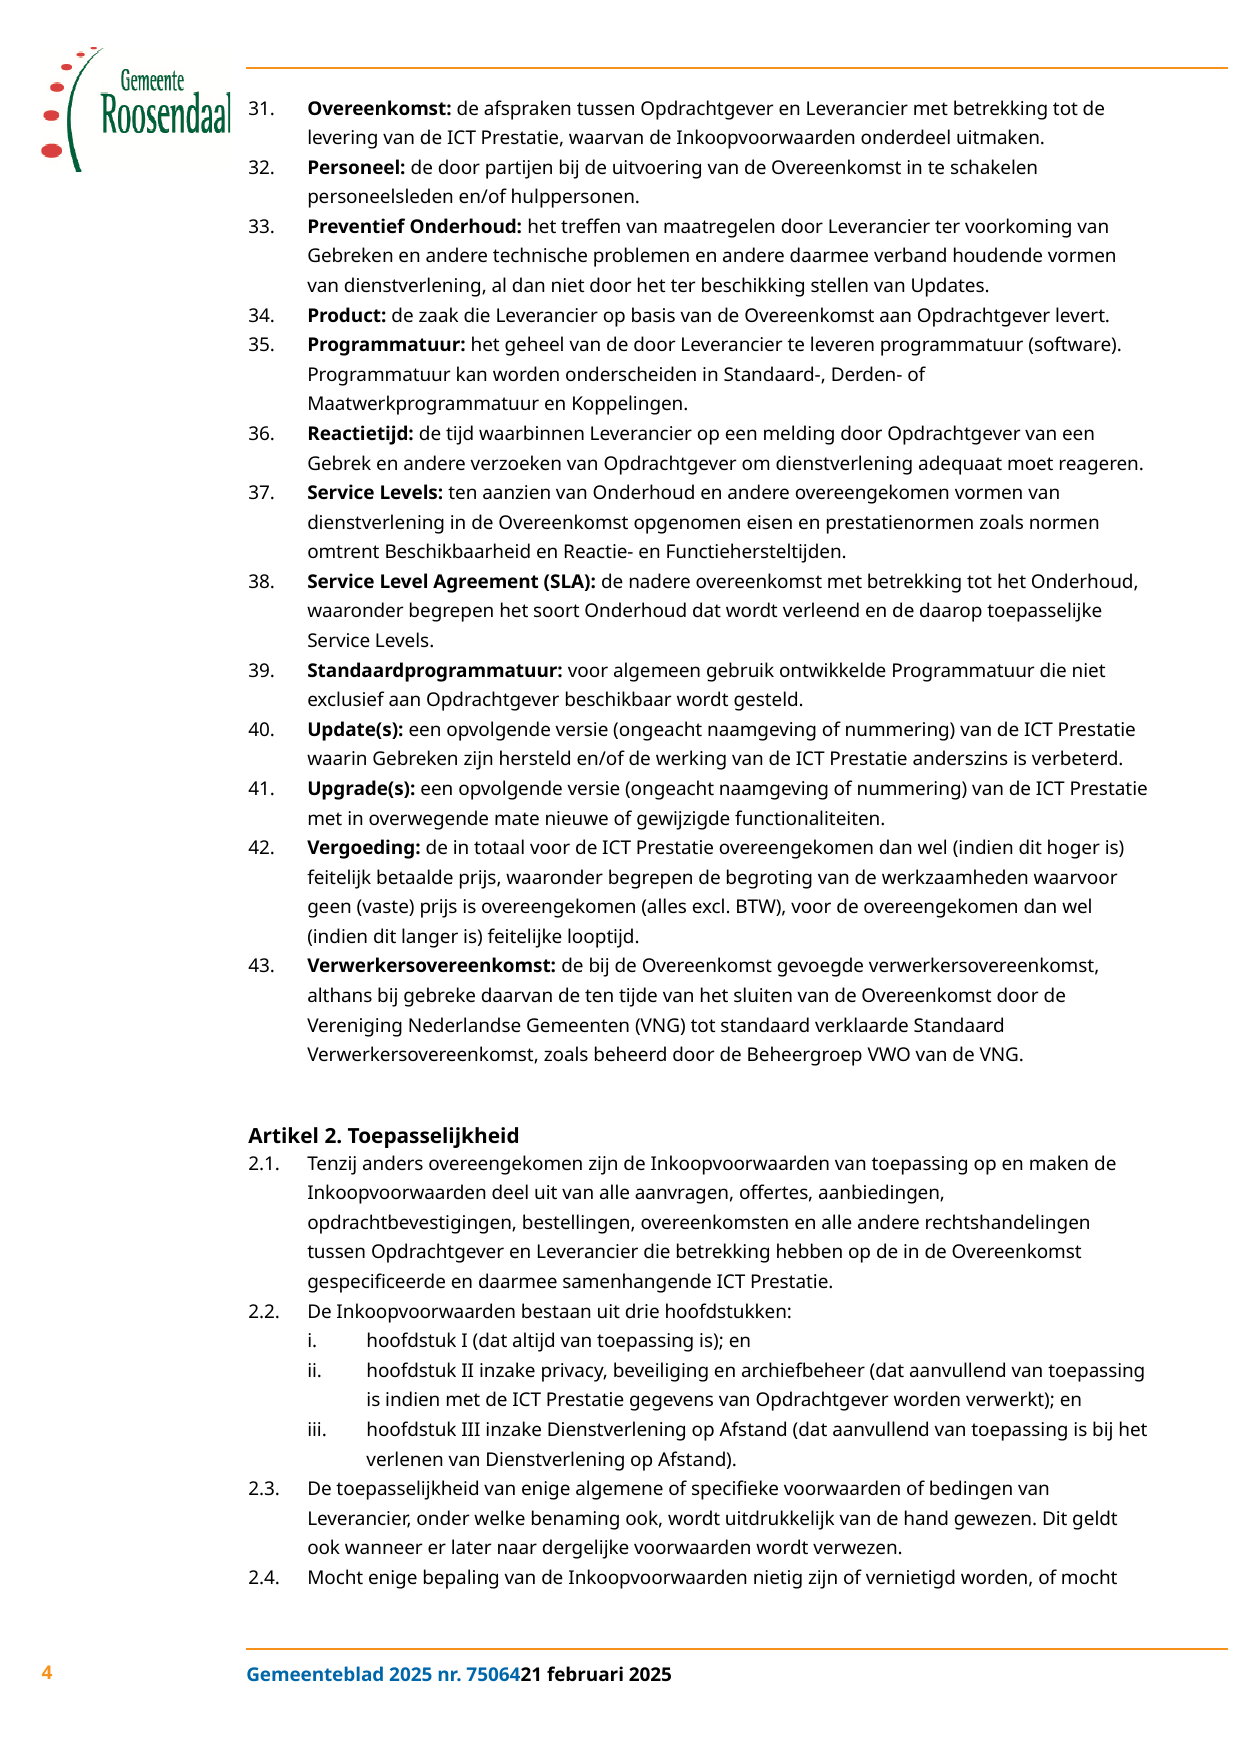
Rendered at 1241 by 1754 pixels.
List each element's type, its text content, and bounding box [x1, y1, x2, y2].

list hoofdstuk I (dat altijd van toepassing is); en [307, 1327, 1152, 1353]
text Artikel 2. Toepasselijkheid [248, 1121, 1152, 1150]
list Preventief Onderhoud: het treffen van maatregelen door Leverancier ter voorkoming van Gebreken en andere technische problemen en andere daarmee verband houdende vormen van dienstverlening, al dan niet door het ter beschikking stellen van Updates. [248, 213, 1152, 298]
list Service Level Agreement (SLA): de nadere overeenkomst met betrekking tot het Onderhoud, waaronder begrepen het soort Onderhoud dat wordt verleend en de daarop toepasselijke Service Levels. [248, 568, 1152, 653]
list Personeel: de door partijen bij de uitvoering van de Overeenkomst in te schakelen personeelsleden en/of hulppersonen. [248, 154, 1152, 209]
list Product: de zaak die Leverancier op basis van de Overeenkomst aan Opdrachtgever levert. [248, 302, 1152, 328]
list Standaardprogrammatuur: voor algemeen gebruik ontwikkelde Programmatuur die niet exclusief aan Opdrachtgever beschikbaar wordt gesteld. [248, 657, 1152, 712]
list Overeenkomst: de afspraken tussen Opdrachtgever en Leverancier met betrekking tot de levering van de ICT Prestatie, waarvan de Inkoopvoorwaarden onderdeel uitmaken. [248, 95, 1152, 150]
list Tenzij anders overeengekomen zijn de Inkoopvoorwaarden van toepassing op en maken de Inkoopvoorwaarden deel uit van alle aanvragen, offertes, aanbiedingen, opdrachtbevestigingen, bestellingen, overeenkomsten en alle andere rechtshandelingen tussen Opdrachtgever en Leverancier die betrekking hebben op de in de Overeenkomst gespecificeerde en daarmee samenhangende ICT Prestatie. [248, 1150, 1152, 1294]
list De toepasselijkheid van enige algemene of specifieke voorwaarden of bedingen van Leverancier, onder welke benaming ook, wordt uitdrukkelijk van de hand gewezen. Dit geldt ook wanneer er later naar dergelijke voorwaarden wordt verwezen. [248, 1475, 1152, 1560]
list Programmatuur: het geheel van de door Leverancier te leveren programmatuur (software). Programmatuur kan worden onderscheiden in Standaard-, Derden- of Maatwerkprogrammatuur en Koppelingen. [248, 331, 1152, 416]
list Upgrade(s): een opvolgende versie (ongeacht naamgeving of nummering) van de ICT Prestatie met in overwegende mate nieuwe of gewijzigde functionaliteiten. [248, 775, 1152, 831]
picture [41, 47, 231, 172]
list Vergoeding: de in totaal voor de ICT Prestatie overeengekomen dan wel (indien dit hoger is) feitelijk betaalde prijs, waaronder begrepen de begroting van de werkzaamheden waarvoor geen (vaste) prijs is overeengekomen (alles excl. BTW), voor de overeengekomen dan wel (indien dit langer is) feitelijke looptijd. [248, 834, 1152, 949]
list Mocht enige bepaling van de Inkoopvoorwaarden nietig zijn of vernietigd worden, of mocht [248, 1564, 1152, 1590]
list Update(s): een opvolgende versie (ongeacht naamgeving of nummering) van de ICT Prestatie waarin Gebreken zijn hersteld en/of de werking van de ICT Prestatie anderszins is verbeterd. [248, 716, 1152, 771]
list Verwerkersovereenkomst: de bij de Overeenkomst gevoegde verwerkersovereenkomst, althans bij gebreke daarvan de ten tijde van het sluiten van de Overeenkomst door de Vereniging Nederlandse Gemeenten (VNG) tot standaard verklaarde Standaard Verwerkersovereenkomst, zoals beheerd door de Beheergroep VWO van de VNG. [248, 953, 1152, 1067]
list hoofdstuk III inzake Dienstverlening op Afstand (dat aanvullend van toepassing is bij het verlenen van Dienstverlening op Afstand). [307, 1416, 1152, 1471]
list hoofdstuk II inzake privacy, beveiliging en archiefbeheer (dat aanvullend van toepassing is indien met de ICT Prestatie gegevens van Opdrachtgever worden verwerkt); en [307, 1357, 1152, 1412]
list Service Levels: ten aanzien van Onderhoud en andere overeengekomen vormen van dienstverlening in de Overeenkomst opgenomen eisen en prestatienormen zoals normen omtrent Beschikbaarheid en Reactie- en Functiehersteltijden. [248, 479, 1152, 564]
list De Inkoopvoorwaarden bestaan uit drie hoofdstukken: [248, 1298, 1152, 1323]
list Reactietijd: de tijd waarbinnen Leverancier op een melding door Opdrachtgever van een Gebrek en andere verzoeken van Opdrachtgever om dienstverlening adequaat moet reageren. [248, 420, 1152, 476]
